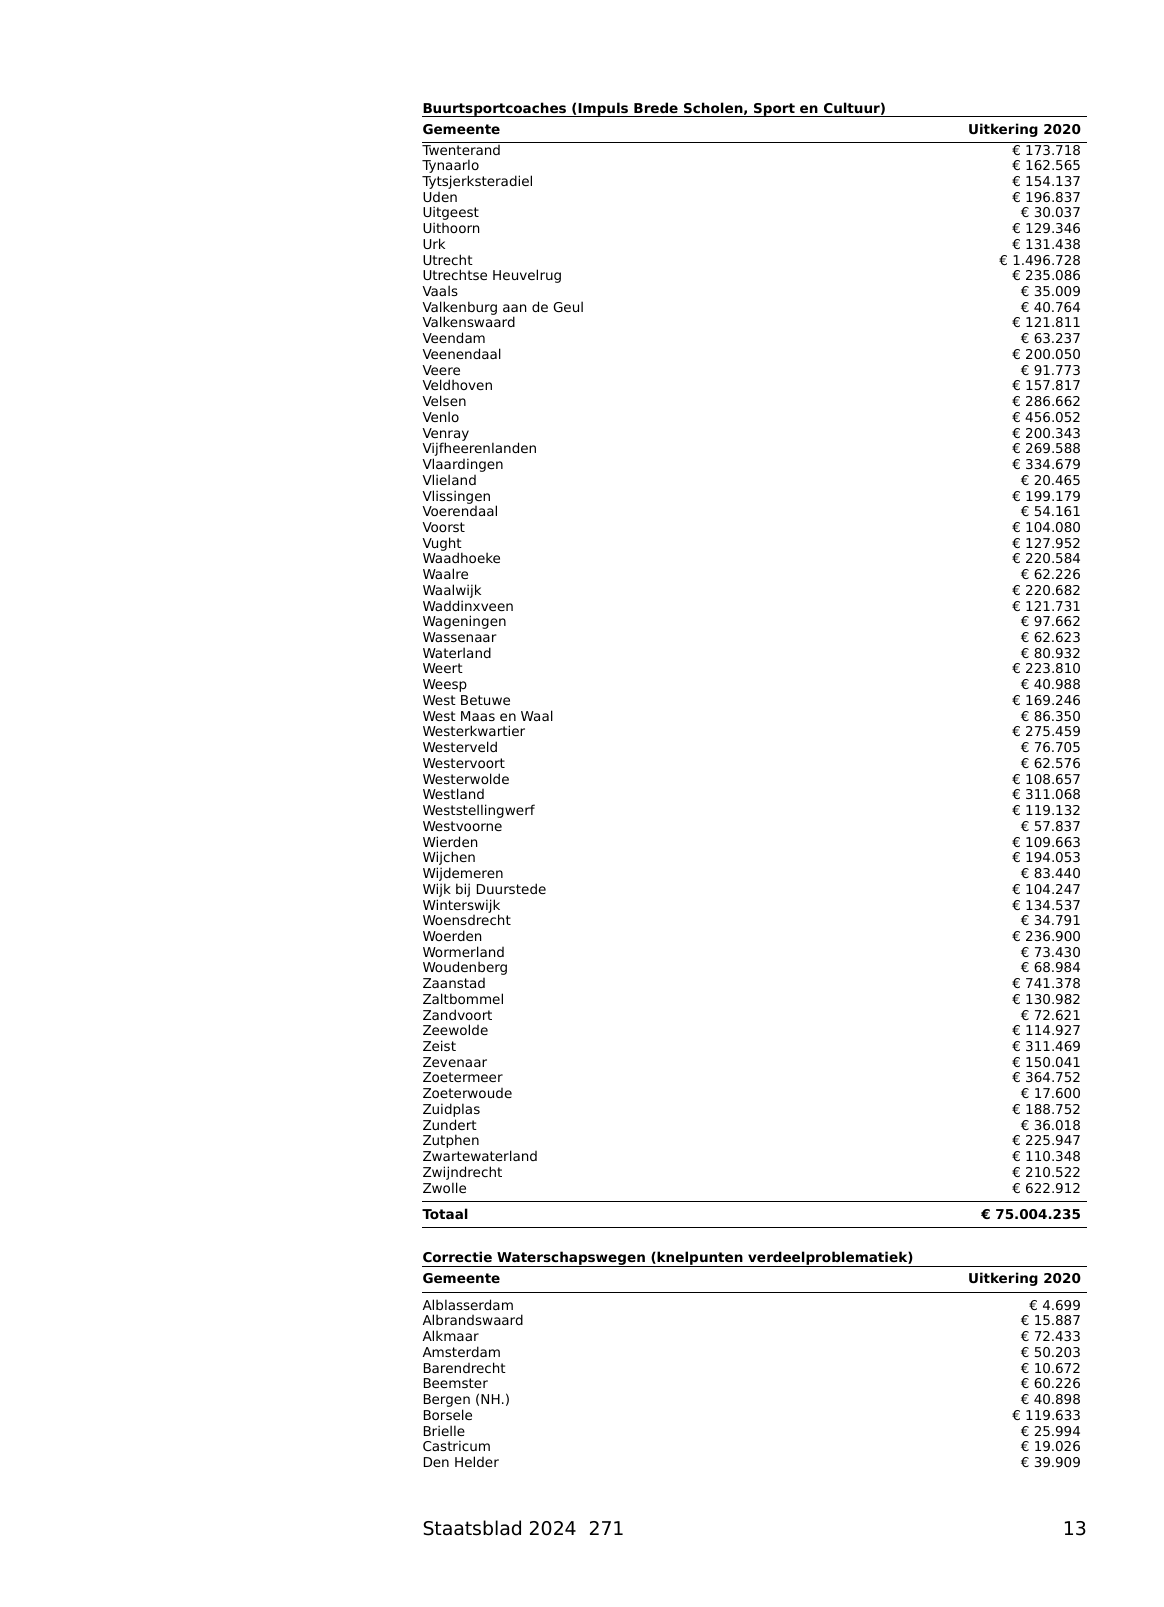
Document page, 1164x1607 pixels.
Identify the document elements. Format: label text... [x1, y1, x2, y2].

table_cell Waalre [422, 567, 754, 583]
table_cell Zaanstad [422, 976, 754, 992]
table_cell € 311.068 [754, 787, 1087, 803]
table_cell Brielle [422, 1423, 754, 1439]
table_cell € 154.137 [754, 174, 1087, 189]
table_cell Borsele [422, 1408, 754, 1423]
table_cell € 39.909 [754, 1455, 1087, 1471]
table_cell € 225.947 [754, 1133, 1087, 1149]
table_cell Westland [422, 787, 754, 803]
table_cell Veenendaal [422, 347, 754, 362]
table_cell € 275.459 [754, 724, 1087, 740]
table_cell Zoetermeer [422, 1070, 754, 1086]
table_cell € 200.343 [754, 425, 1087, 441]
table_cell Zutphen [422, 1133, 754, 1149]
table_cell Valkenswaard [422, 315, 754, 331]
table_cell Uitkering 2020 [754, 117, 1087, 142]
table_cell Wijdemeren [422, 866, 754, 882]
table_cell Vught [422, 536, 754, 551]
table_cell € 75.004.235 [754, 1202, 1087, 1227]
table_cell Westvoorne [422, 819, 754, 834]
table_header Buurtsportcoaches (Impuls Brede Scholen, Sport en Cultuur) [422, 100, 1087, 116]
table_cell € 150.041 [754, 1055, 1087, 1070]
table_cell Totaal [422, 1202, 754, 1227]
table_cell € 311.469 [754, 1039, 1087, 1054]
table_cell Albrandswaard [422, 1313, 754, 1329]
table_cell Vaals [422, 284, 754, 299]
table_cell Castricum [422, 1439, 754, 1455]
table_cell Alblasserdam [422, 1293, 754, 1313]
table_cell € 54.161 [754, 504, 1087, 520]
table_cell Vijfheerenlanden [422, 441, 754, 457]
table_cell Veendam [422, 331, 754, 347]
table_cell Velsen [422, 394, 754, 410]
table_cell Amsterdam [422, 1345, 754, 1360]
table_cell West Maas en Waal [422, 709, 754, 724]
table_cell € 19.026 [754, 1439, 1087, 1455]
table_cell € 196.837 [754, 190, 1087, 205]
table_cell Westerwolde [422, 771, 754, 787]
table_cell € 60.226 [754, 1376, 1087, 1392]
table_header Correctie Waterschapswegen (knelpunten verdeelproblematiek) [422, 1250, 1087, 1266]
table_cell € 269.588 [754, 441, 1087, 457]
table_cell € 62.623 [754, 630, 1087, 646]
table_cell € 114.927 [754, 1023, 1087, 1039]
table_cell Utrechtse Heuvelrug [422, 268, 754, 284]
table_cell € 40.898 [754, 1392, 1087, 1408]
table_cell € 17.600 [754, 1086, 1087, 1102]
table_cell Vlaardingen [422, 457, 754, 473]
table_cell Woudenberg [422, 960, 754, 976]
table_cell Voerendaal [422, 504, 754, 520]
table_cell € 286.662 [754, 394, 1087, 410]
table_cell Waalwijk [422, 583, 754, 598]
table_cell € 34.791 [754, 913, 1087, 929]
table_cell € 200.050 [754, 347, 1087, 362]
table_cell Zevenaar [422, 1055, 754, 1070]
table_cell € 223.810 [754, 661, 1087, 677]
table_cell € 62.576 [754, 756, 1087, 771]
table_cell Barendrecht [422, 1360, 754, 1376]
table_cell Alkmaar [422, 1329, 754, 1345]
table_cell € 157.817 [754, 378, 1087, 394]
table_cell Zaltbommel [422, 992, 754, 1007]
table_cell € 119.633 [754, 1408, 1087, 1423]
table_cell Utrecht [422, 253, 754, 268]
table_cell € 73.430 [754, 945, 1087, 960]
table_cell € 121.811 [754, 315, 1087, 331]
table_cell Tytsjerksteradiel [422, 174, 754, 189]
table_cell Uitgeest [422, 205, 754, 221]
table_cell Woerden [422, 929, 754, 944]
table_cell Zandvoort [422, 1008, 754, 1023]
table_cell € 36.018 [754, 1118, 1087, 1133]
table_cell € 173.718 [754, 143, 1087, 158]
table_cell € 108.657 [754, 771, 1087, 787]
table_cell Vlissingen [422, 488, 754, 504]
table_cell Wageningen [422, 614, 754, 630]
table_cell € 68.984 [754, 960, 1087, 976]
table_cell € 235.086 [754, 268, 1087, 284]
table_cell Venray [422, 425, 754, 441]
table_cell € 456.052 [754, 410, 1087, 425]
table_cell Waterland [422, 646, 754, 661]
table_cell Westervoort [422, 756, 754, 771]
table_cell Zeist [422, 1039, 754, 1054]
table_cell € 364.752 [754, 1070, 1087, 1086]
table_cell Wijchen [422, 850, 754, 866]
table_cell € 50.203 [754, 1345, 1087, 1360]
table_cell Uitkering 2020 [754, 1267, 1087, 1292]
table_cell € 741.378 [754, 976, 1087, 992]
table_cell Weststellingwerf [422, 803, 754, 819]
table_cell Venlo [422, 410, 754, 425]
table_cell € 334.679 [754, 457, 1087, 473]
table_cell € 97.662 [754, 614, 1087, 630]
table_cell € 109.663 [754, 834, 1087, 850]
table_cell Waddinxveen [422, 599, 754, 614]
table_cell Waadhoeke [422, 551, 754, 567]
table_cell € 121.731 [754, 599, 1087, 614]
table_cell Uithoorn [422, 221, 754, 237]
table_cell € 62.226 [754, 567, 1087, 583]
table_cell Voorst [422, 520, 754, 536]
table_cell Wassenaar [422, 630, 754, 646]
table_cell Zeewolde [422, 1023, 754, 1039]
table_cell € 622.912 [754, 1180, 1087, 1201]
table_cell € 72.433 [754, 1329, 1087, 1345]
table_cell € 86.350 [754, 709, 1087, 724]
table_cell Zwijndrecht [422, 1165, 754, 1180]
table_cell Westerveld [422, 740, 754, 756]
table_cell Weert [422, 661, 754, 677]
table_cell Beemster [422, 1376, 754, 1392]
table_cell € 30.037 [754, 205, 1087, 221]
table_cell Wormerland [422, 945, 754, 960]
table_cell € 162.565 [754, 158, 1087, 174]
table_cell € 25.994 [754, 1423, 1087, 1439]
table_cell € 76.705 [754, 740, 1087, 756]
table_cell € 110.348 [754, 1149, 1087, 1165]
table_cell Den Helder [422, 1455, 754, 1471]
table_cell € 131.438 [754, 237, 1087, 252]
table_cell € 80.932 [754, 646, 1087, 661]
table_cell € 35.009 [754, 284, 1087, 299]
table_cell Gemeente [422, 117, 754, 142]
table_cell West Betuwe [422, 693, 754, 708]
table_cell Tynaarlo [422, 158, 754, 174]
table_cell Winterswijk [422, 897, 754, 913]
table_cell Veere [422, 363, 754, 378]
table_cell Gemeente [422, 1267, 754, 1292]
table_cell € 104.080 [754, 520, 1087, 536]
table_cell Westerkwartier [422, 724, 754, 740]
table_cell Zundert [422, 1118, 754, 1133]
table_cell Weesp [422, 677, 754, 693]
table_cell Zuidplas [422, 1102, 754, 1117]
table_cell € 72.621 [754, 1008, 1087, 1023]
table_cell € 130.982 [754, 992, 1087, 1007]
table_cell Uden [422, 190, 754, 205]
table_cell Woensdrecht [422, 913, 754, 929]
table_cell € 127.952 [754, 536, 1087, 551]
table_cell Wierden [422, 834, 754, 850]
table_cell € 199.179 [754, 488, 1087, 504]
table_cell € 236.900 [754, 929, 1087, 944]
table_cell € 169.246 [754, 693, 1087, 708]
table_cell € 220.682 [754, 583, 1087, 598]
table_cell € 1.496.728 [754, 253, 1087, 268]
table_cell € 40.988 [754, 677, 1087, 693]
table_cell € 91.773 [754, 363, 1087, 378]
table_cell Veldhoven [422, 378, 754, 394]
table_cell Twenterand [422, 143, 754, 158]
table_cell € 104.247 [754, 882, 1087, 897]
table_cell Urk [422, 237, 754, 252]
table_cell € 15.887 [754, 1313, 1087, 1329]
table_cell Zwartewaterland [422, 1149, 754, 1165]
table_cell € 63.237 [754, 331, 1087, 347]
table_cell € 194.053 [754, 850, 1087, 866]
table_cell € 129.346 [754, 221, 1087, 237]
table_cell Bergen (NH.) [422, 1392, 754, 1408]
table_cell Zoeterwoude [422, 1086, 754, 1102]
table_cell € 119.132 [754, 803, 1087, 819]
table_cell Wijk bij Duurstede [422, 882, 754, 897]
table_cell € 220.584 [754, 551, 1087, 567]
table_cell € 40.764 [754, 300, 1087, 315]
table_cell € 210.522 [754, 1165, 1087, 1180]
table_cell € 10.672 [754, 1360, 1087, 1376]
table_cell Vlieland [422, 473, 754, 488]
table_cell € 188.752 [754, 1102, 1087, 1117]
table_cell € 134.537 [754, 897, 1087, 913]
table_cell € 57.837 [754, 819, 1087, 834]
table_cell Valkenburg aan de Geul [422, 300, 754, 315]
table_cell € 83.440 [754, 866, 1087, 882]
table_cell € 20.465 [754, 473, 1087, 488]
table_cell Zwolle [422, 1180, 754, 1201]
table_cell € 4.699 [754, 1293, 1087, 1313]
